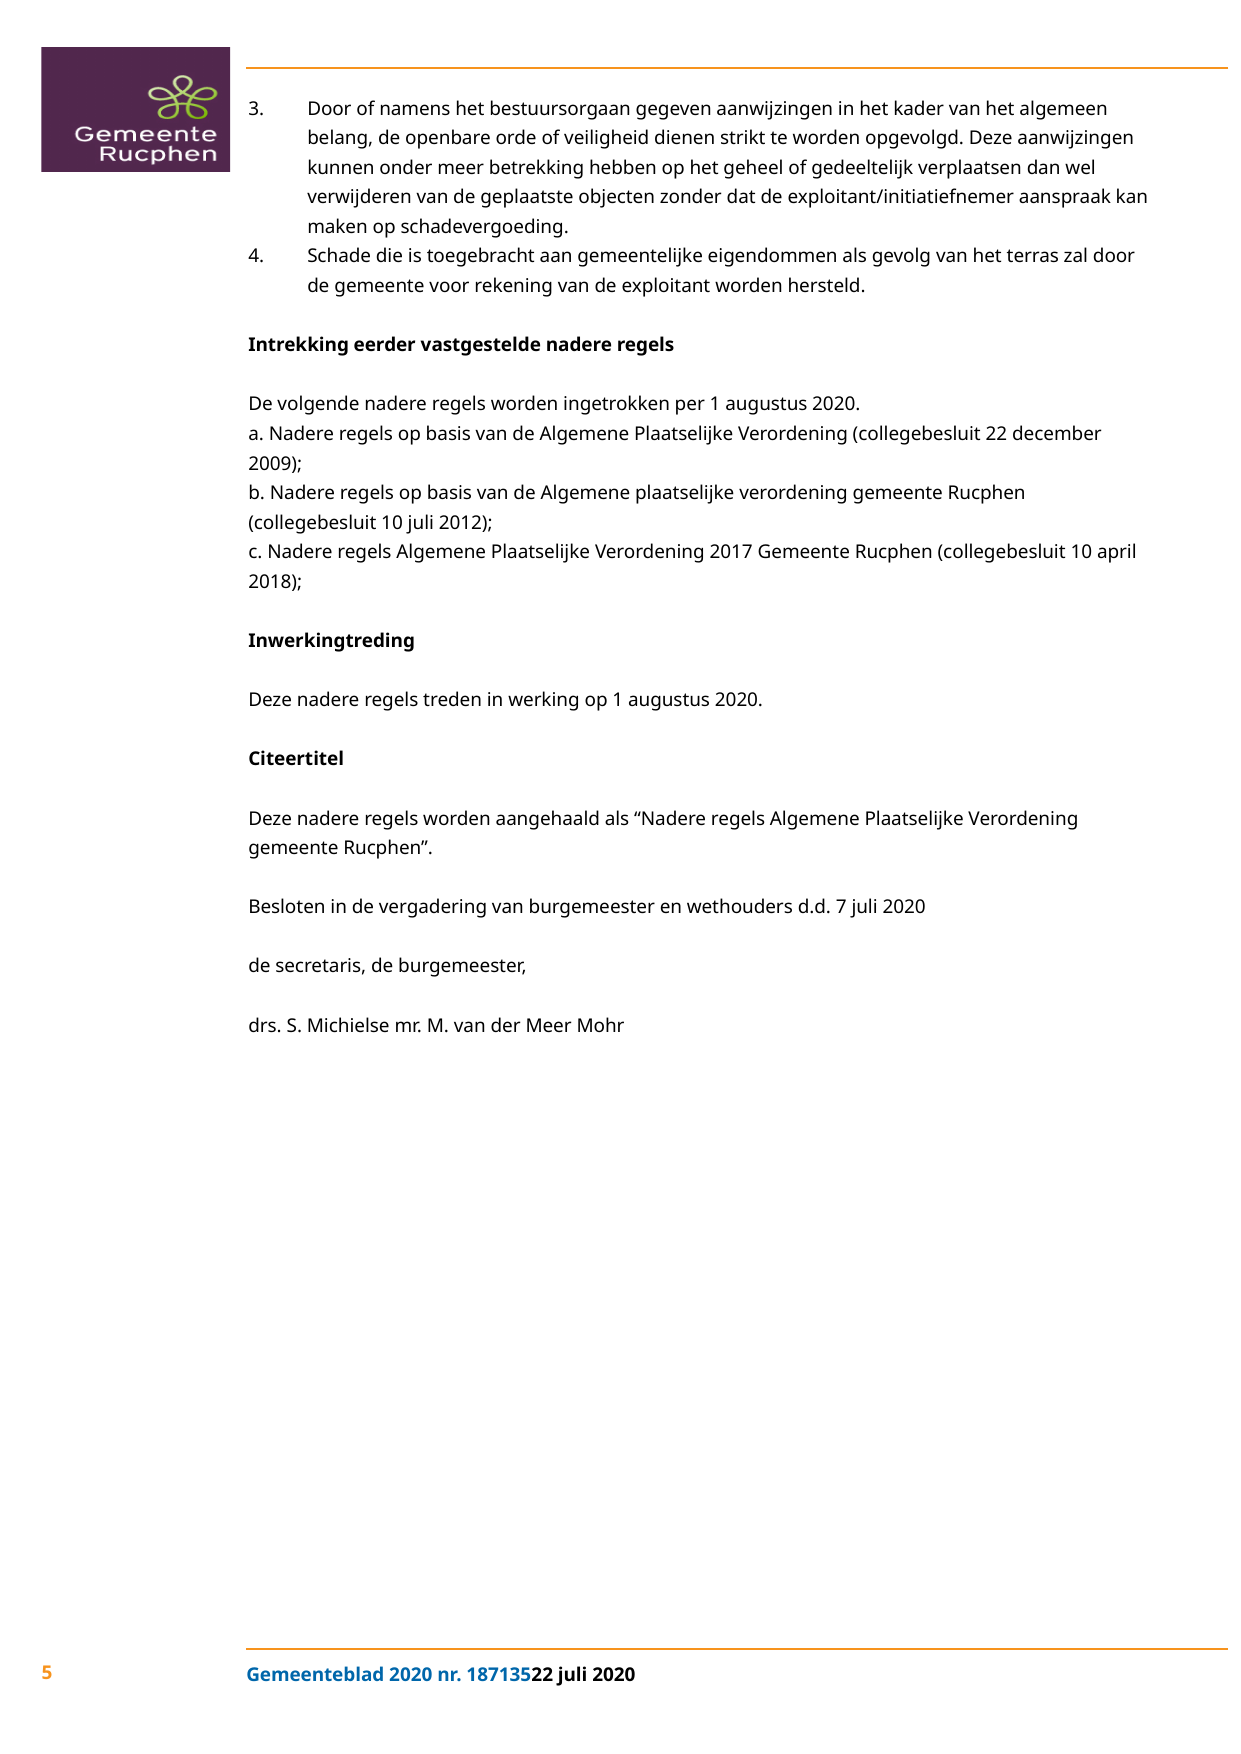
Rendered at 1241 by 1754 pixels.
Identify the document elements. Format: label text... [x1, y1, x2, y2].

list Schade die is toegebracht aan gemeentelijke eigendommen als gevolg van het terras zal door de gemeente voor rekening van de exploitant worden hersteld. [248, 243, 1152, 298]
text drs. S. Michielse mr. M. van der Meer Mohr [248, 1012, 1152, 1038]
text Besloten in de vergadering van burgemeester en wethouders d.d. 7 juli 2020 [248, 893, 1152, 919]
text c. Nadere regels Algemene Plaatselijke Verordening 2017 Gemeente Rucphen (collegebesluit 10 april 2018); [248, 538, 1152, 594]
text Intrekking eerder vastgestelde nadere regels [248, 331, 1152, 357]
text De volgende nadere regels worden ingetrokken per 1 augustus 2020. [248, 391, 1152, 416]
text Deze nadere regels worden aangehaald als “Nadere regels Algemene Plaatselijke Verordening gemeente Rucphen”. [248, 805, 1152, 860]
text b. Nadere regels op basis van de Algemene plaatselijke verordening gemeente Rucphen (collegebesluit 10 juli 2012); [248, 479, 1152, 535]
text a. Nadere regels op basis van de Algemene Plaatselijke Verordening (collegebesluit 22 december 2009); [248, 420, 1152, 476]
text Inwerkingtreding [248, 627, 1152, 653]
text de secretaris, de burgemeester, [248, 953, 1152, 978]
text Deze nadere regels treden in werking op 1 augustus 2020. [248, 686, 1152, 712]
text Citeertitel [248, 746, 1152, 771]
picture [41, 47, 231, 172]
list Door of namens het bestuursorgaan gegeven aanwijzingen in het kader van het algemeen belang, de openbare orde of veiligheid dienen strikt te worden opgevolgd. Deze aanwijzingen kunnen onder meer betrekking hebben op het geheel of gedeeltelijk verplaatsen dan wel verwijderen van de geplaatste objecten zonder dat de exploitant/initiatiefnemer aanspraak kan maken op schadevergoeding. [248, 95, 1152, 239]
